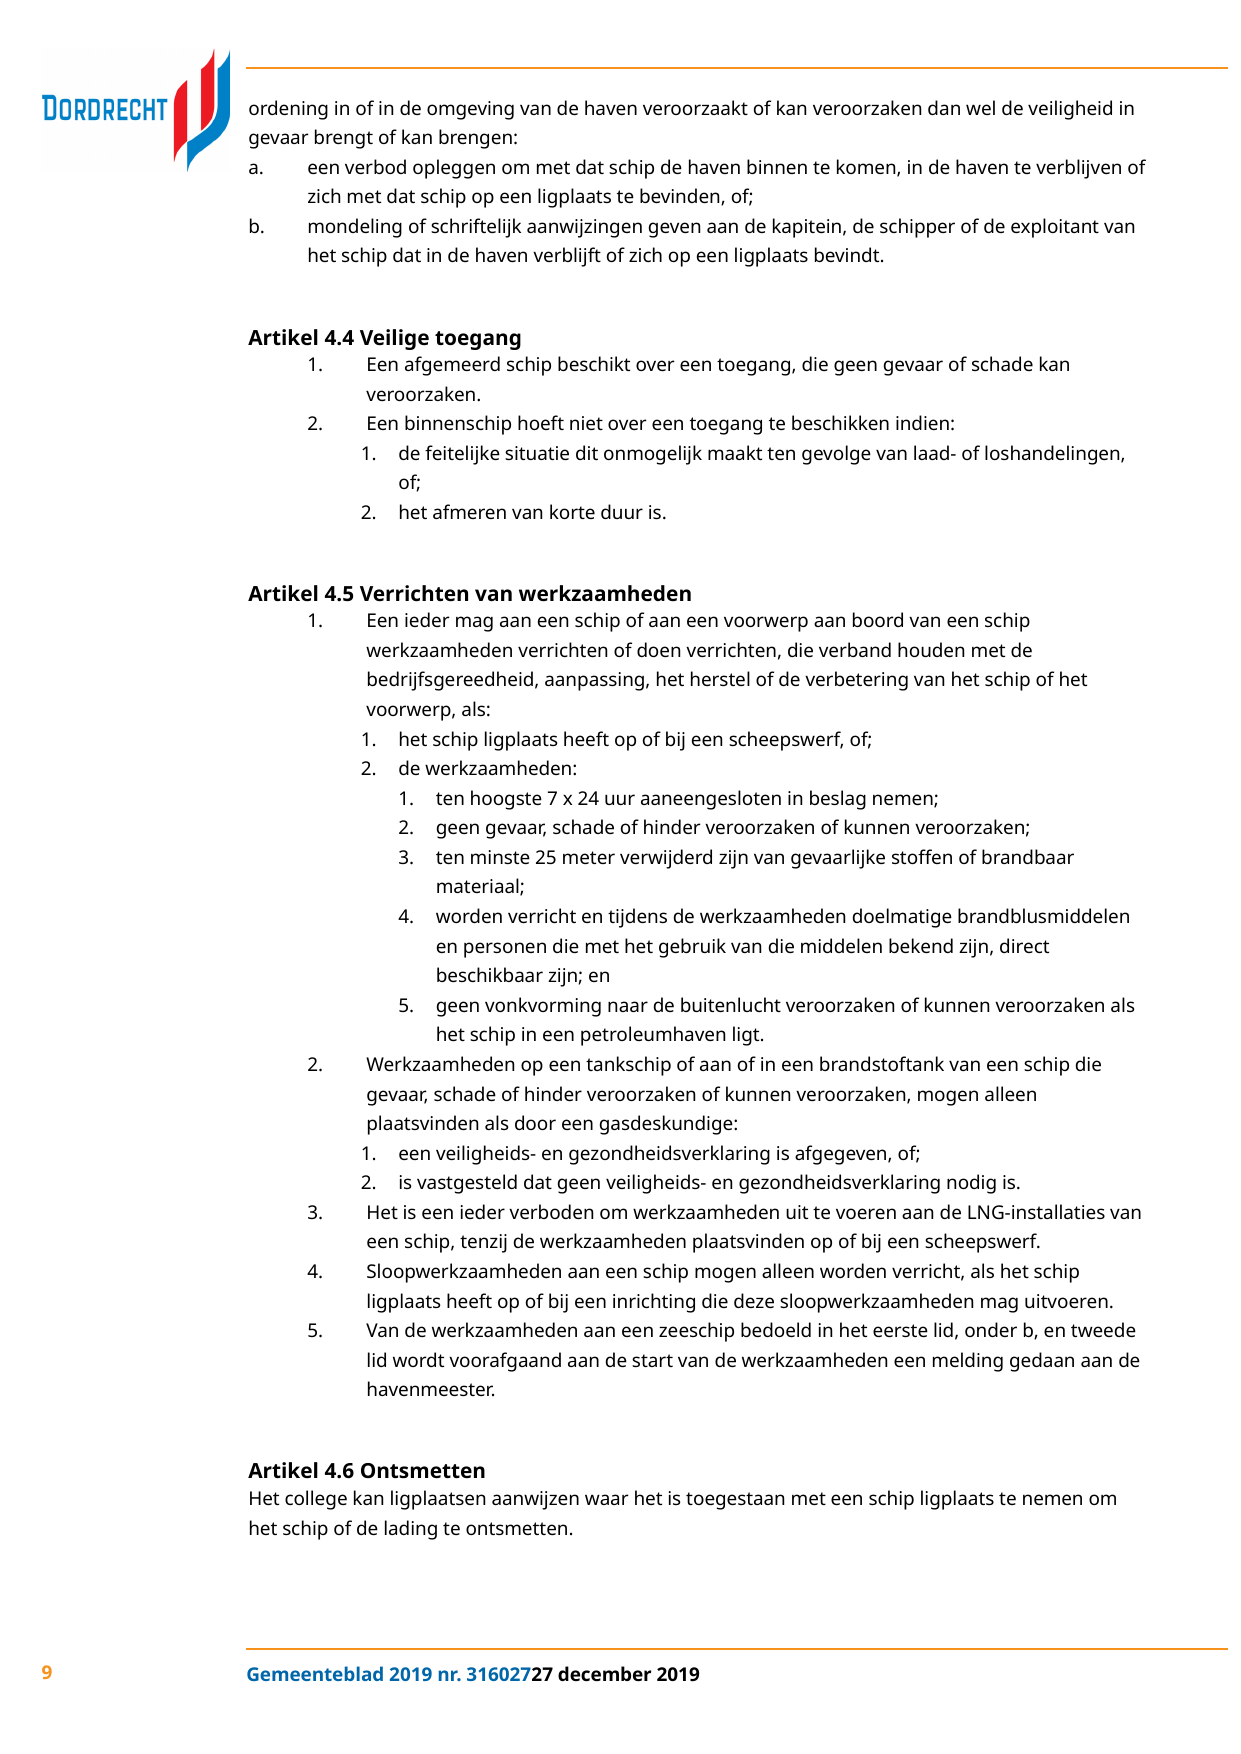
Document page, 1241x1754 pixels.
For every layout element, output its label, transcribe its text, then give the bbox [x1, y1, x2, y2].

list het afmeren van korte duur is. [361, 499, 1152, 525]
list mondeling of schriftelijk aanwijzingen geven aan de kapitein, de schipper of de exploitant van het schip dat in de haven verblijft of zich op een ligplaats bevindt. [248, 213, 1152, 268]
text Artikel 4.4 Veilige toegang [248, 323, 1152, 351]
text Artikel 4.6 Ontsmetten [248, 1457, 1152, 1485]
list een verbod opleggen om met dat schip de haven binnen te komen, in de haven te verblijven of zich met dat schip op een ligplaats te bevinden, of; [248, 154, 1152, 209]
list geen gevaar, schade of hinder veroorzaken of kunnen veroorzaken; [398, 814, 1152, 840]
list ten minste 25 meter verwijderd zijn van gevaarlijke stoffen of brandbaar materiaal; [398, 844, 1152, 899]
list Een afgemeerd schip beschikt over een toegang, die geen gevaar of schade kan veroorzaken. [307, 351, 1152, 406]
text Artikel 4.5 Verrichten van werkzaamheden [248, 579, 1152, 607]
list geen vonkvorming naar de buitenlucht veroorzaken of kunnen veroorzaken als het schip in een petroleumhaven ligt. [398, 992, 1152, 1047]
list Een ieder mag aan een schip of aan een voorwerp aan boord van een schip werkzaamheden verrichten of doen verrichten, die verband houden met de bedrijfsgereedheid, aanpassing, het herstel of de verbetering van het schip of het voorwerp, als: [307, 607, 1152, 722]
list Sloopwerkzaamheden aan een schip mogen alleen worden verricht, als het schip ligplaats heeft op of bij een inrichting die deze sloopwerkzaamheden mag uitvoeren. [307, 1258, 1152, 1314]
list worden verricht en tijdens de werkzaamheden doelmatige brandblusmiddelen en personen die met het gebruik van die middelen bekend zijn, direct beschikbaar zijn; en [398, 903, 1152, 988]
list ten hoogste 7 x 24 uur aaneengesloten in beslag nemen; [398, 785, 1152, 811]
picture [41, 47, 231, 172]
list de werkzaamheden: [361, 755, 1152, 781]
list is vastgesteld dat geen veiligheids- en gezondheidsverklaring nodig is. [361, 1169, 1152, 1195]
list Het is een ieder verboden om werkzaamheden uit te voeren aan de LNG-installaties van een schip, tenzij de werkzaamheden plaatsvinden op of bij een scheepswerf. [307, 1199, 1152, 1254]
list het schip ligplaats heeft op of bij een scheepswerf, of; [361, 726, 1152, 752]
list Een binnenschip hoeft niet over een toegang te beschikken indien: [307, 410, 1152, 436]
list Werkzaamheden op een tankschip of aan of in een brandstoftank van een schip die gevaar, schade of hinder veroorzaken of kunnen veroorzaken, mogen alleen plaatsvinden als door een gasdeskundige: [307, 1051, 1152, 1136]
text Het college kan ligplaatsen aanwijzen waar het is toegestaan met een schip ligplaats te nemen om het schip of de lading te ontsmetten. [248, 1485, 1152, 1540]
list de feitelijke situatie dit onmogelijk maakt ten gevolge van laad- of loshandelingen, of; [361, 440, 1152, 495]
text ordening in of in de omgeving van de haven veroorzaakt of kan veroorzaken dan wel de veiligheid in gevaar brengt of kan brengen: [248, 95, 1152, 150]
list een veiligheids- en gezondheidsverklaring is afgegeven, of; [361, 1140, 1152, 1166]
list Van de werkzaamheden aan een zeeschip bedoeld in het eerste lid, onder b, en tweede lid wordt voorafgaand aan de start van de werkzaamheden een melding gedaan aan de havenmeester. [307, 1317, 1152, 1402]
